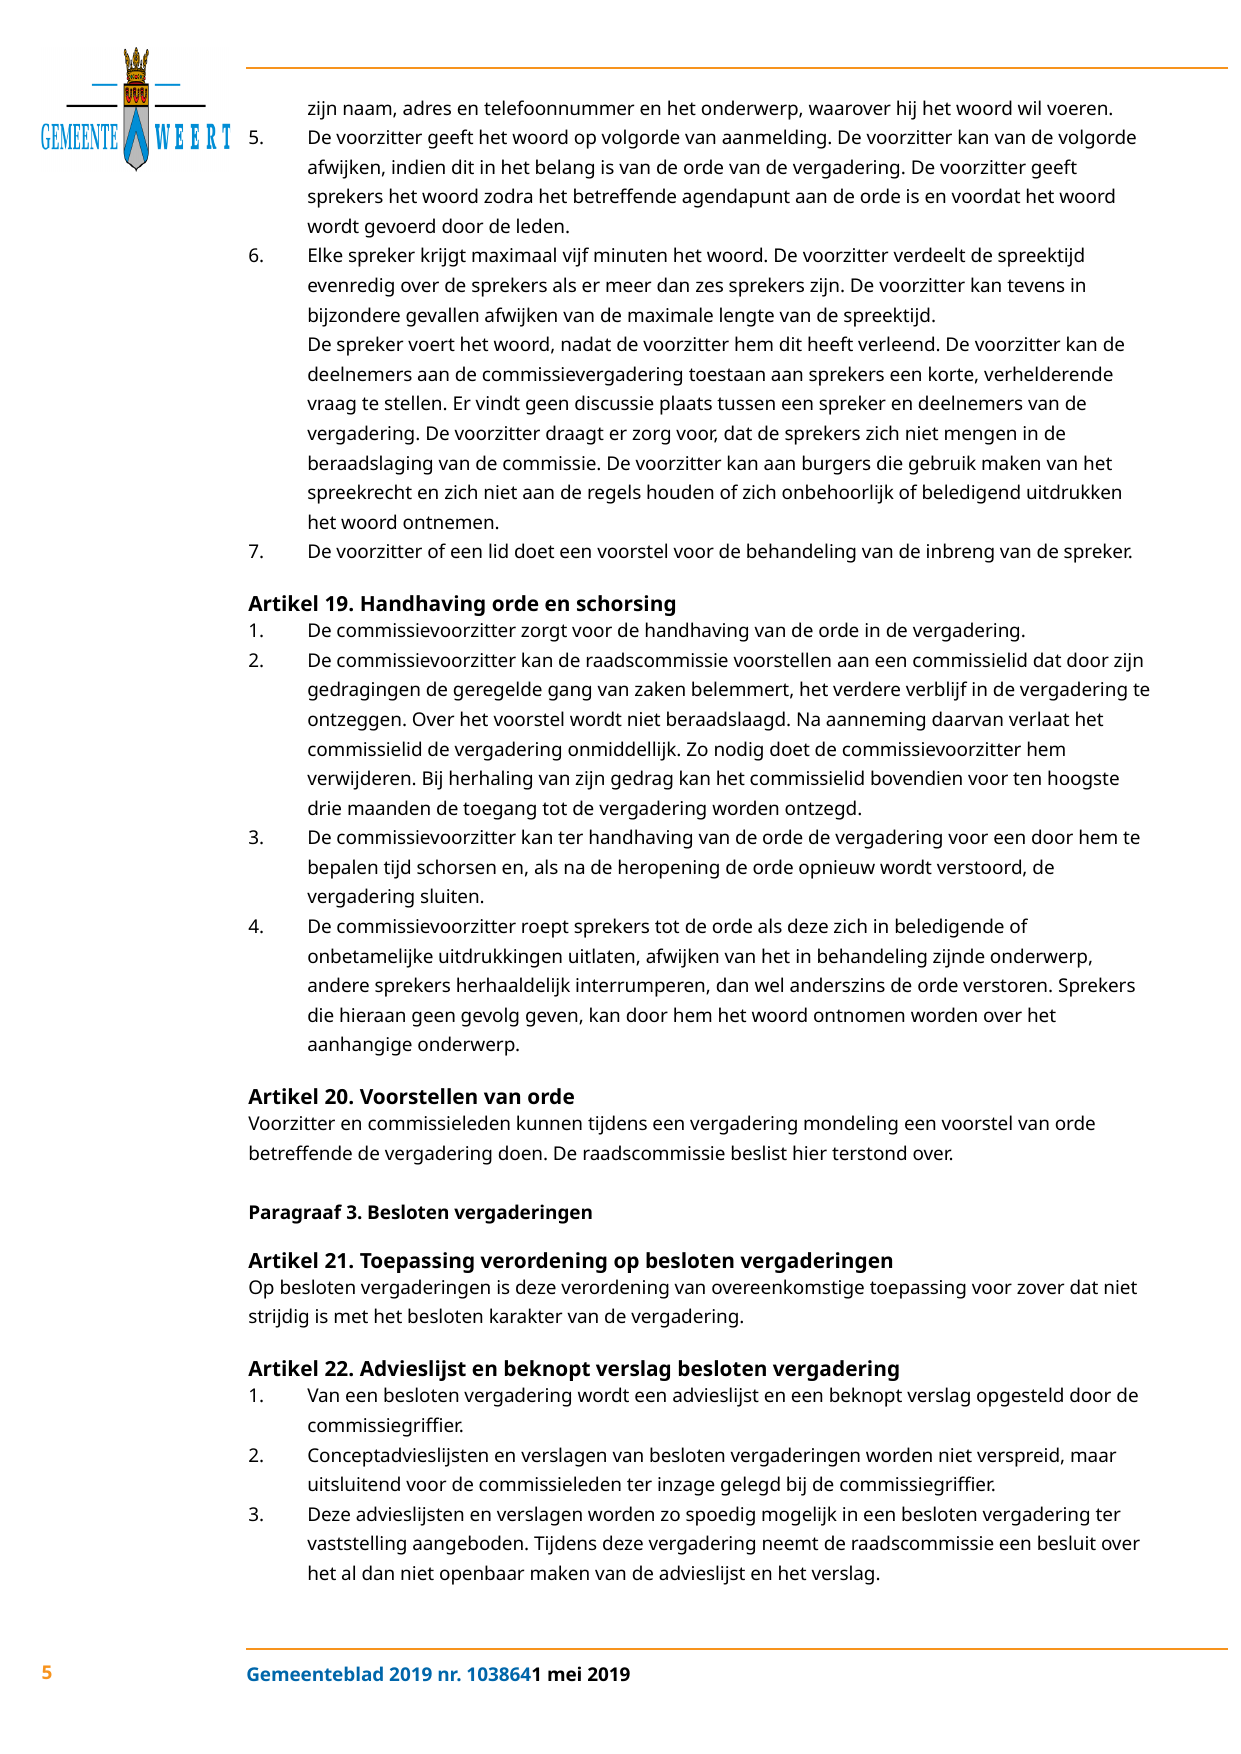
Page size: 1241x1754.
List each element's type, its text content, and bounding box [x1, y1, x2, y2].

text Paragraaf 3. Besloten vergaderingen [248, 1199, 1152, 1225]
picture [41, 47, 231, 172]
list De commissievoorzitter zorgt voor de handhaving van de orde in de vergadering. [248, 617, 1152, 643]
list De voorzitter geeft het woord op volgorde van aanmelding. De voorzitter kan van de volgorde afwijken, indien dit in het belang is van de orde van de vergadering. De voorzitter geeft sprekers het woord zodra het betreffende agendapunt aan de orde is en voordat het woord wordt gevoerd door de leden. [248, 124, 1152, 239]
text Artikel 19. Handhaving orde en schorsing [248, 589, 1152, 617]
text Artikel 21. Toepassing verordening op besloten vergaderingen [248, 1246, 1152, 1274]
text Op besloten vergaderingen is deze verordening van overeenkomstige toepassing voor zover dat niet strijdig is met het besloten karakter van de vergadering. [248, 1274, 1152, 1329]
list De commissievoorzitter kan de raadscommissie voorstellen aan een commissielid dat door zijn gedragingen de geregelde gang van zaken belemmert, het verdere verblijf in de vergadering te ontzeggen. Over het voorstel wordt niet beraadslaagd. Na aanneming daarvan verlaat het commissielid de vergadering onmiddellijk. Zo nodig doet de commissievoorzitter hem verwijderen. Bij herhaling van zijn gedrag kan het commissielid bovendien voor ten hoogste drie maanden de toegang tot de vergadering worden ontzegd. [248, 647, 1152, 821]
list De commissievoorzitter kan ter handhaving van de orde de vergadering voor een door hem te bepalen tijd schorsen en, als na de heropening de orde opnieuw wordt verstoord, de vergadering sluiten. [248, 824, 1152, 909]
list Deze advieslijsten en verslagen worden zo spoedig mogelijk in een besloten vergadering ter vaststelling aangeboden. Tijdens deze vergadering neemt de raadscommissie een besluit over het al dan niet openbaar maken van de advieslijst en het verslag. [248, 1501, 1152, 1586]
list Conceptadvieslijsten en verslagen van besloten vergaderingen worden niet verspreid, maar uitsluitend voor de commissieleden ter inzage gelegd bij de commissiegriffier. [248, 1442, 1152, 1497]
list zijn naam, adres en telefoonnummer en het onderwerp, waarover hij het woord wil voeren. [248, 95, 1152, 121]
text Artikel 20. Voorstellen van orde [248, 1082, 1152, 1110]
text Voorzitter en commissieleden kunnen tijdens een vergadering mondeling een voorstel van orde betreffende de vergadering doen. De raadscommissie beslist hier terstond over. [248, 1110, 1152, 1166]
list Van een besloten vergadering wordt een advieslijst en een beknopt verslag opgesteld door de commissiegriffier. [248, 1383, 1152, 1438]
text Artikel 22. Advieslijst en beknopt verslag besloten vergadering [248, 1354, 1152, 1383]
list De spreker voert het woord, nadat de voorzitter hem dit heeft verleend. De voorzitter kan de deelnemers aan de commissievergadering toestaan aan sprekers een korte, verhelderende vraag te stellen. Er vindt geen discussie plaats tussen een spreker en deelnemers van de vergadering. De voorzitter draagt er zorg voor, dat de sprekers zich niet mengen in de beraadslaging van de commissie. De voorzitter kan aan burgers die gebruik maken van het spreekrecht en zich niet aan de regels houden of zich onbehoorlijk of beledigend uitdrukken het woord ontnemen. [248, 331, 1152, 535]
list De voorzitter of een lid doet een voorstel voor de behandeling van de inbreng van de spreker. [248, 538, 1152, 564]
list Elke spreker krijgt maximaal vijf minuten het woord. De voorzitter verdeelt de spreektijd evenredig over de sprekers als er meer dan zes sprekers zijn. De voorzitter kan tevens in bijzondere gevallen afwijken van de maximale lengte van de spreektijd. [248, 243, 1152, 328]
list De commissievoorzitter roept sprekers tot de orde als deze zich in beledigende of onbetamelijke uitdrukkingen uitlaten, afwijken van het in behandeling zijnde onderwerp, andere sprekers herhaaldelijk interrumperen, dan wel anderszins de orde verstoren. Sprekers die hieraan geen gevolg geven, kan door hem het woord ontnomen worden over het aanhangige onderwerp. [248, 913, 1152, 1057]
